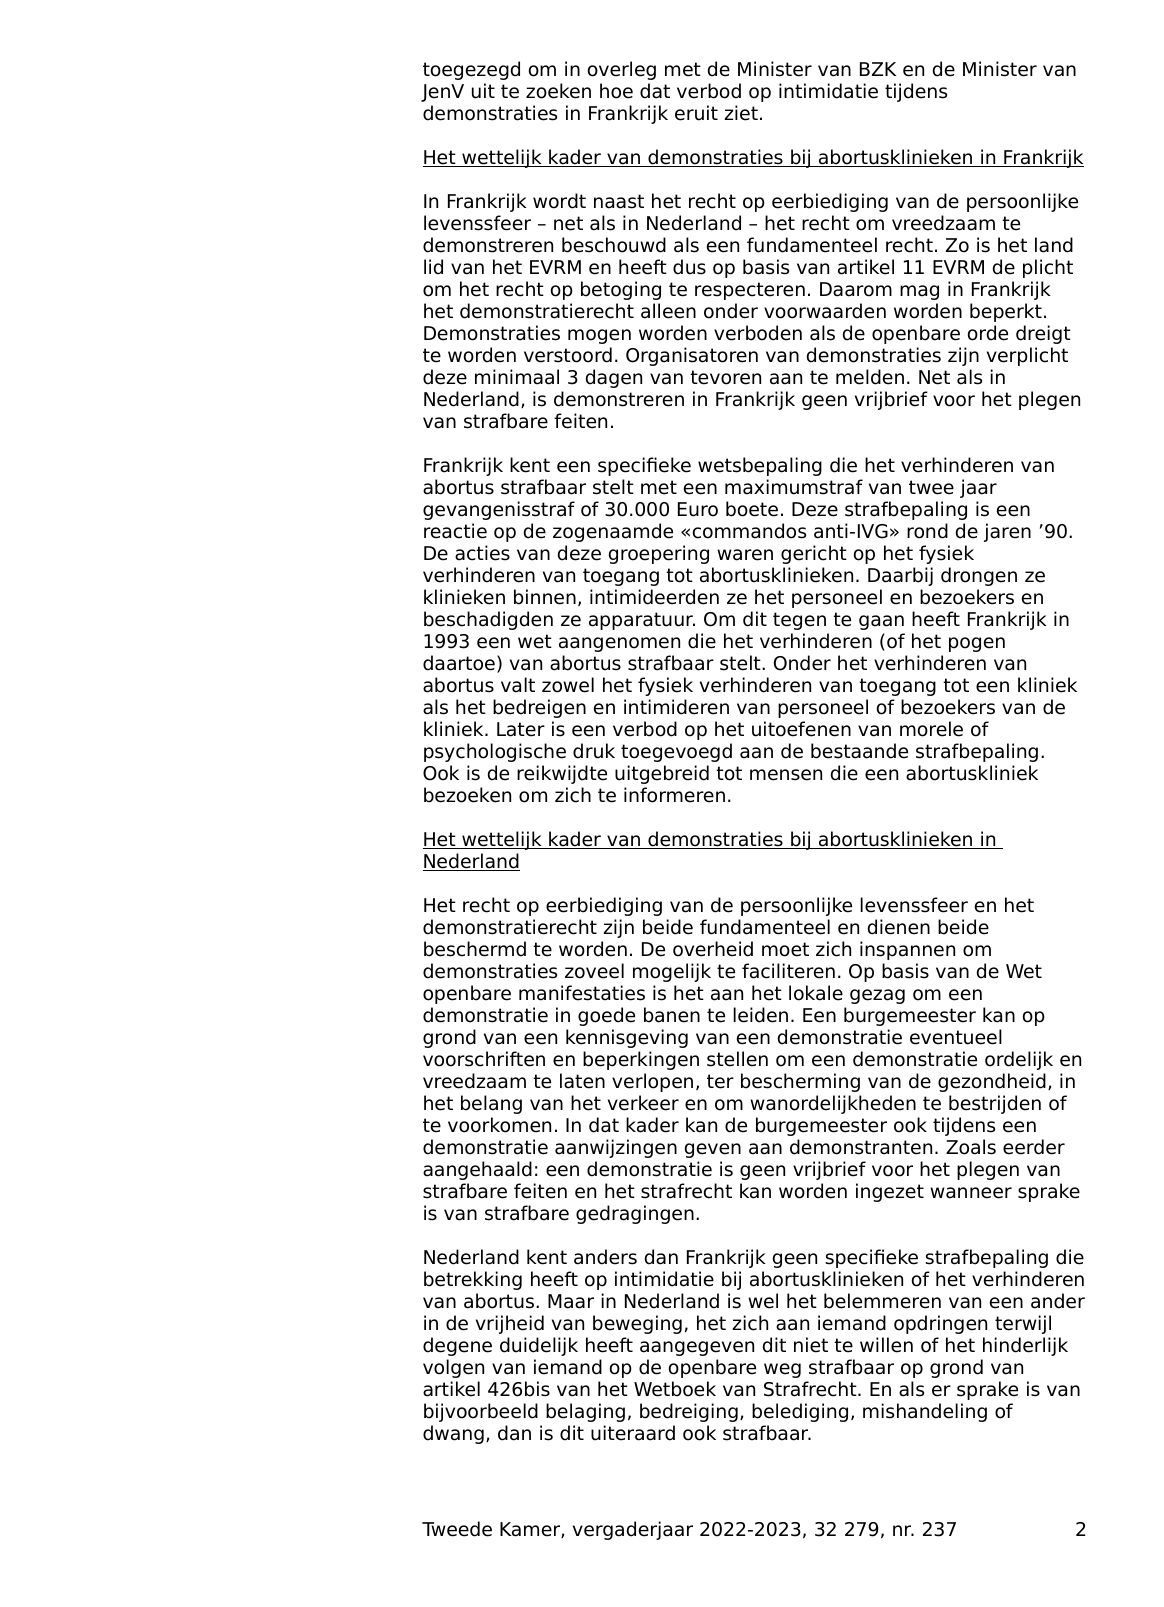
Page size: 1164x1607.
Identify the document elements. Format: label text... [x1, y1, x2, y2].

text Frankrijk kent een specifieke wetsbepaling die het verhinderen van abortus strafbaar stelt met een maximumstraf van twee jaar gevangenisstraf of 30.000 Euro boete. Deze strafbepaling is een reactie op de zogenaamde «commandos anti-IVG» rond de jaren ’90. De acties van deze groepering waren gericht op het fysiek verhinderen van toegang tot abortusklinieken. Daarbij drongen ze klinieken binnen, intimideerden ze het personeel en bezoekers en beschadigden ze apparatuur. Om dit tegen te gaan heeft Frankrijk in 1993 een wet aangenomen die het verhinderen (of het pogen daartoe) van abortus strafbaar stelt. Onder het verhinderen van abortus valt zowel het fysiek verhinderen van toegang tot een kliniek als het bedreigen en intimideren van personeel of bezoekers van de kliniek. Later is een verbod op het uitoefenen van morele of psychologische druk toegevoegd aan de bestaande strafbepaling. Ook is de reikwijdte uitgebreid tot mensen die een abortuskliniek bezoeken om zich te informeren. [422, 455, 1087, 807]
text Nederland kent anders dan Frankrijk geen specifieke strafbepaling die betrekking heeft op intimidatie bij abortusklinieken of het verhinderen van abortus. Maar in Nederland is wel het belemmeren van een ander in de vrijheid van beweging, het zich aan iemand opdringen terwijl degene duidelijk heeft aangegeven dit niet te willen of het hinderlijk volgen van iemand op de openbare weg strafbaar op grond van artikel 426bis van het Wetboek van Strafrecht. En als er sprake is van bijvoorbeeld belaging, bedreiging, belediging, mishandeling of dwang, dan is dit uiteraard ook strafbaar. [422, 1247, 1087, 1445]
subtitle Het wettelijk kader van demonstraties bij abortusklinieken in Nederland [422, 829, 1087, 873]
text Het recht op eerbiediging van de persoonlijke levenssfeer en het demonstratierecht zijn beide fundamenteel en dienen beide beschermd te worden. De overheid moet zich inspannen om demonstraties zoveel mogelijk te faciliteren. Op basis van de Wet openbare manifestaties is het aan het lokale gezag om een demonstratie in goede banen te leiden. Een burgemeester kan op grond van een kennisgeving van een demonstratie eventueel voorschriften en beperkingen stellen om een demonstratie ordelijk en vreedzaam te laten verlopen, ter bescherming van de gezondheid, in het belang van het verkeer en om wanordelijkheden te bestrijden of te voorkomen. In dat kader kan de burgemeester ook tijdens een demonstratie aanwijzingen geven aan demonstranten. Zoals eerder aangehaald: een demonstratie is geen vrijbrief voor het plegen van strafbare feiten en het strafrecht kan worden ingezet wanneer sprake is van strafbare gedragingen. [422, 895, 1087, 1225]
text toegezegd om in overleg met de Minister van BZK en de Minister van JenV uit te zoeken hoe dat verbod op intimidatie tijdens demonstraties in Frankrijk eruit ziet. [422, 59, 1087, 125]
text In Frankrijk wordt naast het recht op eerbiediging van de persoonlijke levenssfeer – net als in Nederland – het recht om vreedzaam te demonstreren beschouwd als een fundamenteel recht. Zo is het land lid van het EVRM en heeft dus op basis van artikel 11 EVRM de plicht om het recht op betoging te respecteren. Daarom mag in Frankrijk het demonstratierecht alleen onder voorwaarden worden beperkt. Demonstraties mogen worden verboden als de openbare orde dreigt te worden verstoord. Organisatoren van demonstraties zijn verplicht deze minimaal 3 dagen van tevoren aan te melden. Net als in Nederland, is demonstreren in Frankrijk geen vrijbrief voor het plegen van strafbare feiten. [422, 191, 1087, 433]
subtitle Het wettelijk kader van demonstraties bij abortusklinieken in Frankrijk [422, 147, 1087, 169]
